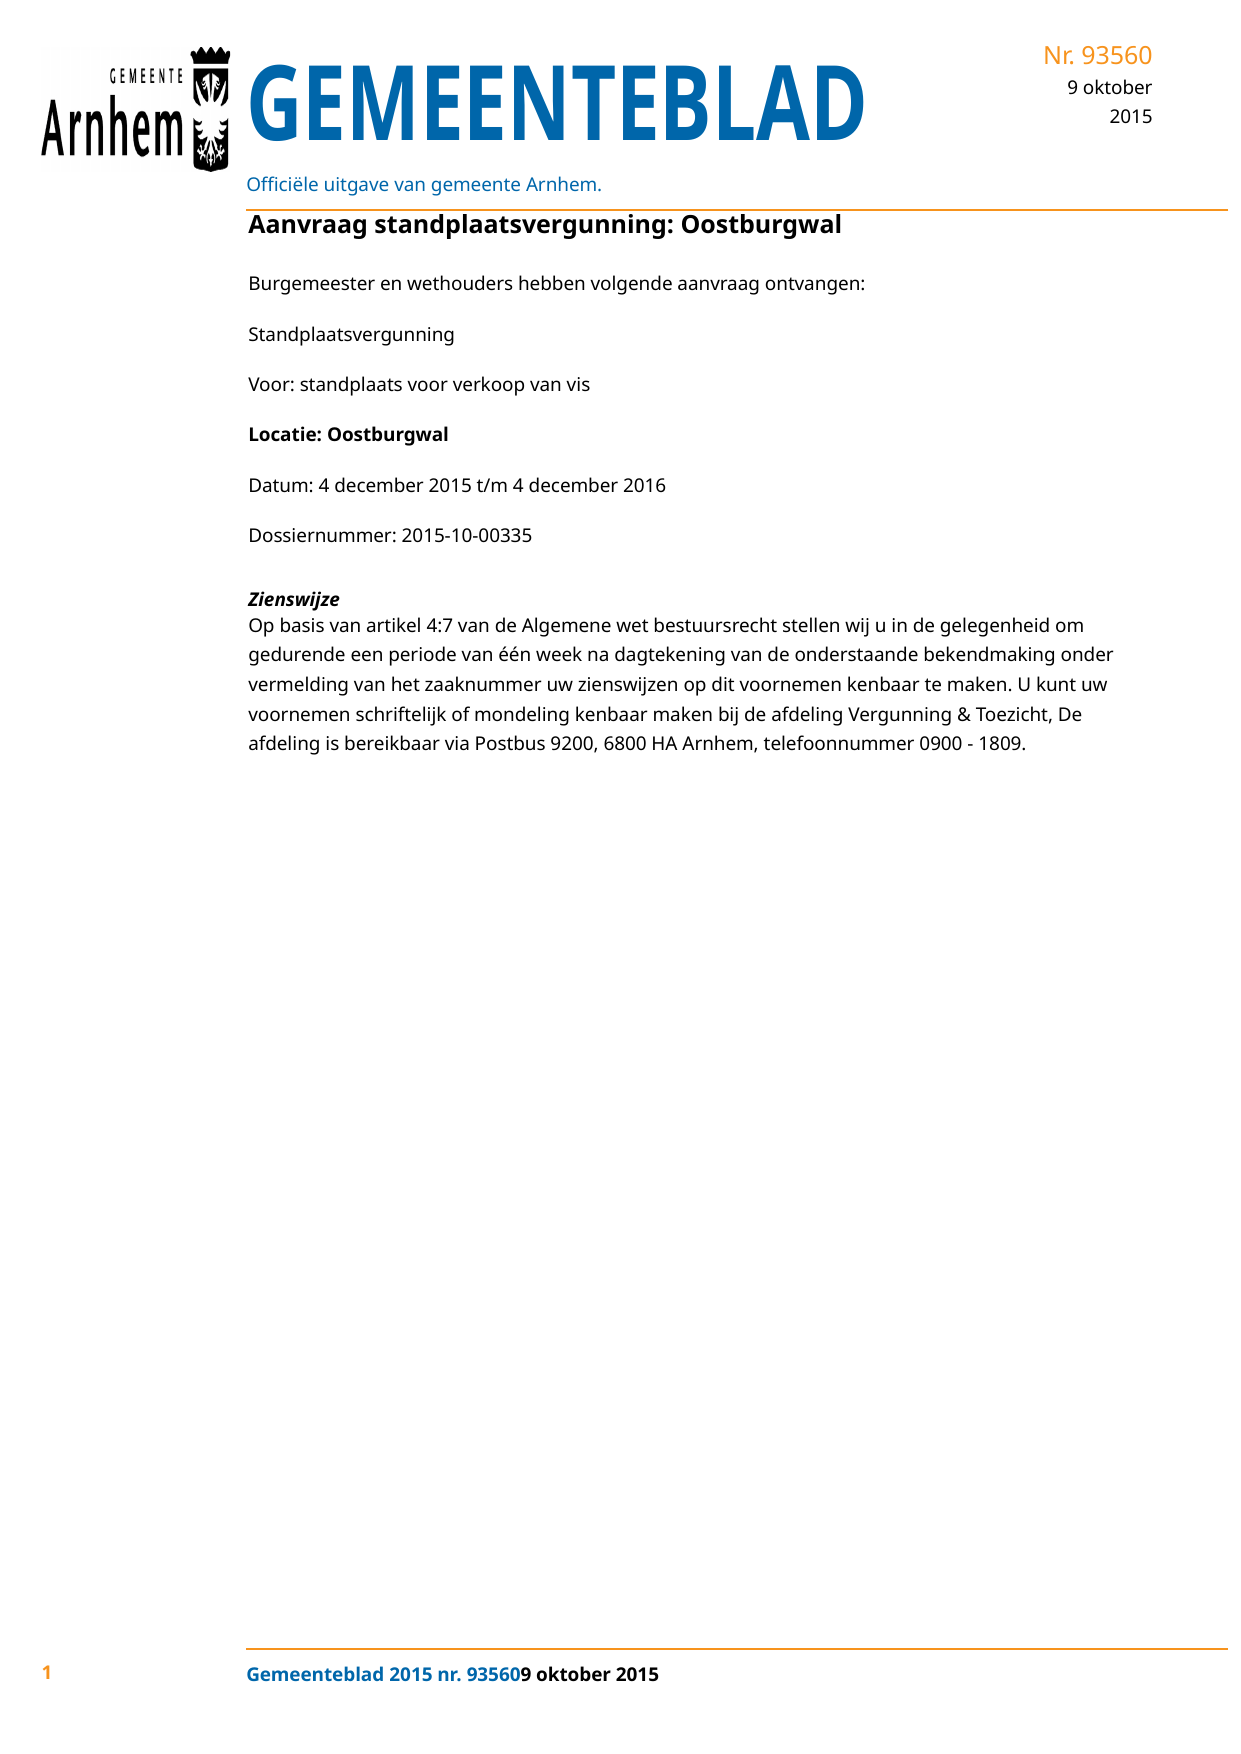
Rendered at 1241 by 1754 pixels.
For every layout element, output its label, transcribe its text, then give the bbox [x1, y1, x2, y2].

text Dossiernummer: 2015-10-00335 [248, 522, 1152, 548]
text Datum: 4 december 2015 t/m 4 december 2016 [248, 472, 1152, 498]
text Standplaatsvergunning [248, 321, 1152, 346]
text Voor: standplaats voor verkoop van vis [248, 371, 1152, 397]
text Zienswijze [248, 586, 1152, 612]
text Burgemeester en wethouders hebben volgende aanvraag ontvangen: [248, 270, 1152, 296]
text Locatie: Oostburgwal [248, 422, 1152, 447]
text Aanvraag standplaatsvergunning: Oostburgwal [248, 211, 1152, 241]
picture [41, 47, 231, 172]
text Op basis van artikel 4:7 van de Algemene wet bestuursrecht stellen wij u in de gelegenheid om gedurende een periode van één week na dagtekening van de onderstaande bekendmaking onder vermelding van het zaaknummer uw zienswijzen op dit voornemen kenbaar te maken. U kunt uw voornemen schriftelijk of mondeling kenbaar maken bij de afdeling Vergunning & Toezicht, De afdeling is bereikbaar via Postbus 9200, 6800 HA Arnhem, telefoonnummer 0900 - 1809. [248, 612, 1152, 756]
